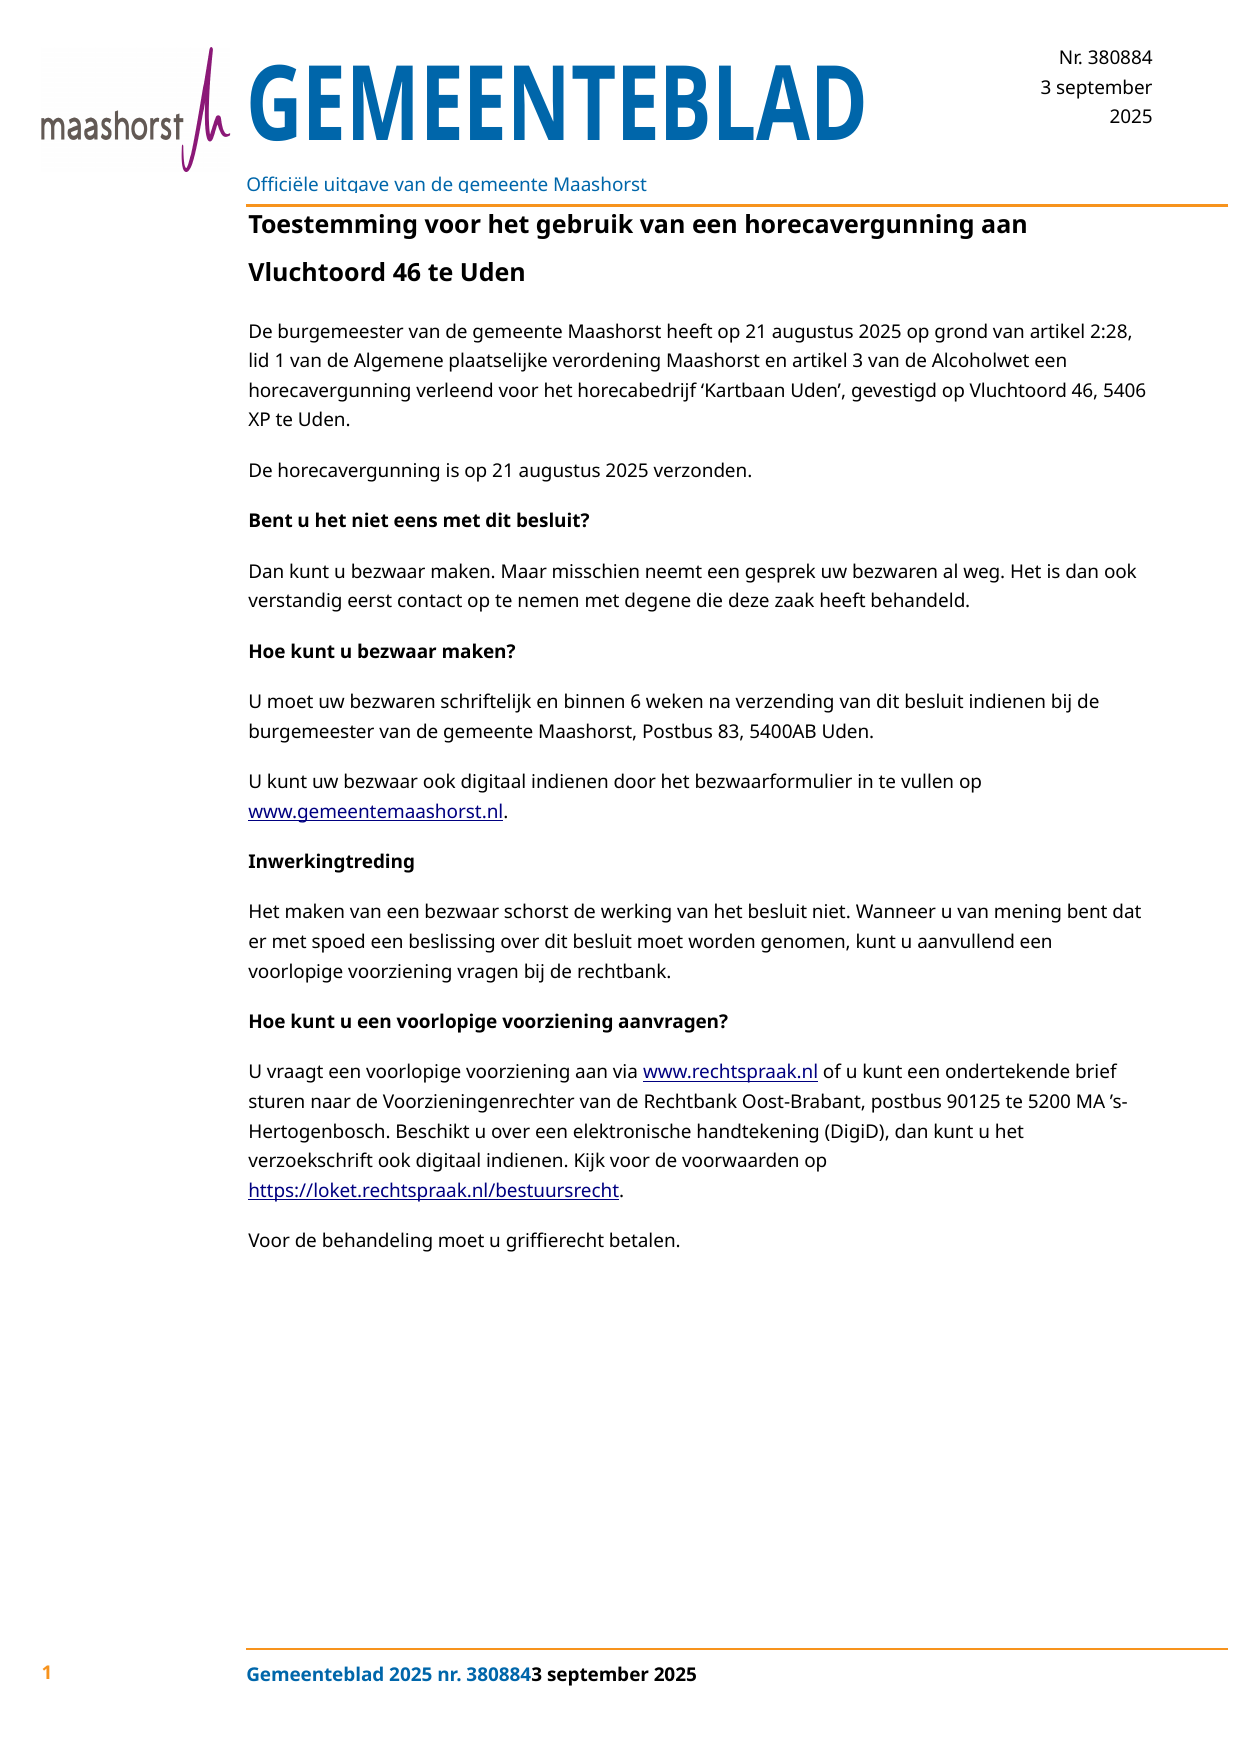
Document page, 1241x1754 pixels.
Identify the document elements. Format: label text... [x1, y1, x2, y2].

text U moet uw bezwaren schriftelijk en binnen 6 weken na verzending van dit besluit indienen bij de burgemeester van de gemeente Maashorst, Postbus 83, 5400AB Uden. [248, 688, 1152, 744]
text Hoe kunt u een voorlopige voorziening aanvragen? [248, 1008, 1152, 1034]
picture [41, 47, 231, 172]
text U kunt uw bezwaar ook digitaal indienen door het bezwaarformulier in te vullen op www.gemeentemaashorst.nl. [248, 768, 1152, 824]
text Toestemming voor het gebruik van een horecavergunning aan Vluchtoord 46 te Uden [248, 207, 1152, 288]
text U vraagt een voorlopige voorziening aan via www.rechtspraak.nl of u kunt een ondertekende brief sturen naar de Voorzieningenrechter van de Rechtbank Oost-Brabant, postbus 90125 te 5200 MA ’s-Hertogenbosch. Beschikt u over een elektronische handtekening (DigiD), dan kunt u het verzoekschrift ook digitaal indienen. Kijk voor de voorwaarden op https://loket.rechtspraak.nl/bestuursrecht. [248, 1059, 1152, 1203]
text De horecavergunning is op 21 augustus 2025 verzonden. [248, 457, 1152, 483]
text Bent u het niet eens met dit besluit? [248, 507, 1152, 533]
text Het maken van een bezwaar schorst de werking van het besluit niet. Wanneer u van mening bent dat er met spoed een beslissing over dit besluit moet worden genomen, kunt u aanvullend een voorlopige voorziening vragen bij de rechtbank. [248, 899, 1152, 984]
text Voor de behandeling moet u griffierecht betalen. [248, 1227, 1152, 1253]
text De burgemeester van de gemeente Maashorst heeft op 21 augustus 2025 op grond van artikel 2:28, lid 1 van de Algemene plaatselijke verordening Maashorst en artikel 3 van de Alcoholwet een horecavergunning verleend voor het horecabedrijf ‘Kartbaan Uden’, gevestigd op Vluchtoord 46, 5406 XP te Uden. [248, 318, 1152, 432]
text Inwerkingtreding [248, 848, 1152, 874]
text Hoe kunt u bezwaar maken? [248, 638, 1152, 664]
text Dan kunt u bezwaar maken. Maar misschien neemt een gesprek uw bezwaren al weg. Het is dan ook verstandig eerst contact op te nemen met degene die deze zaak heeft behandeld. [248, 558, 1152, 613]
